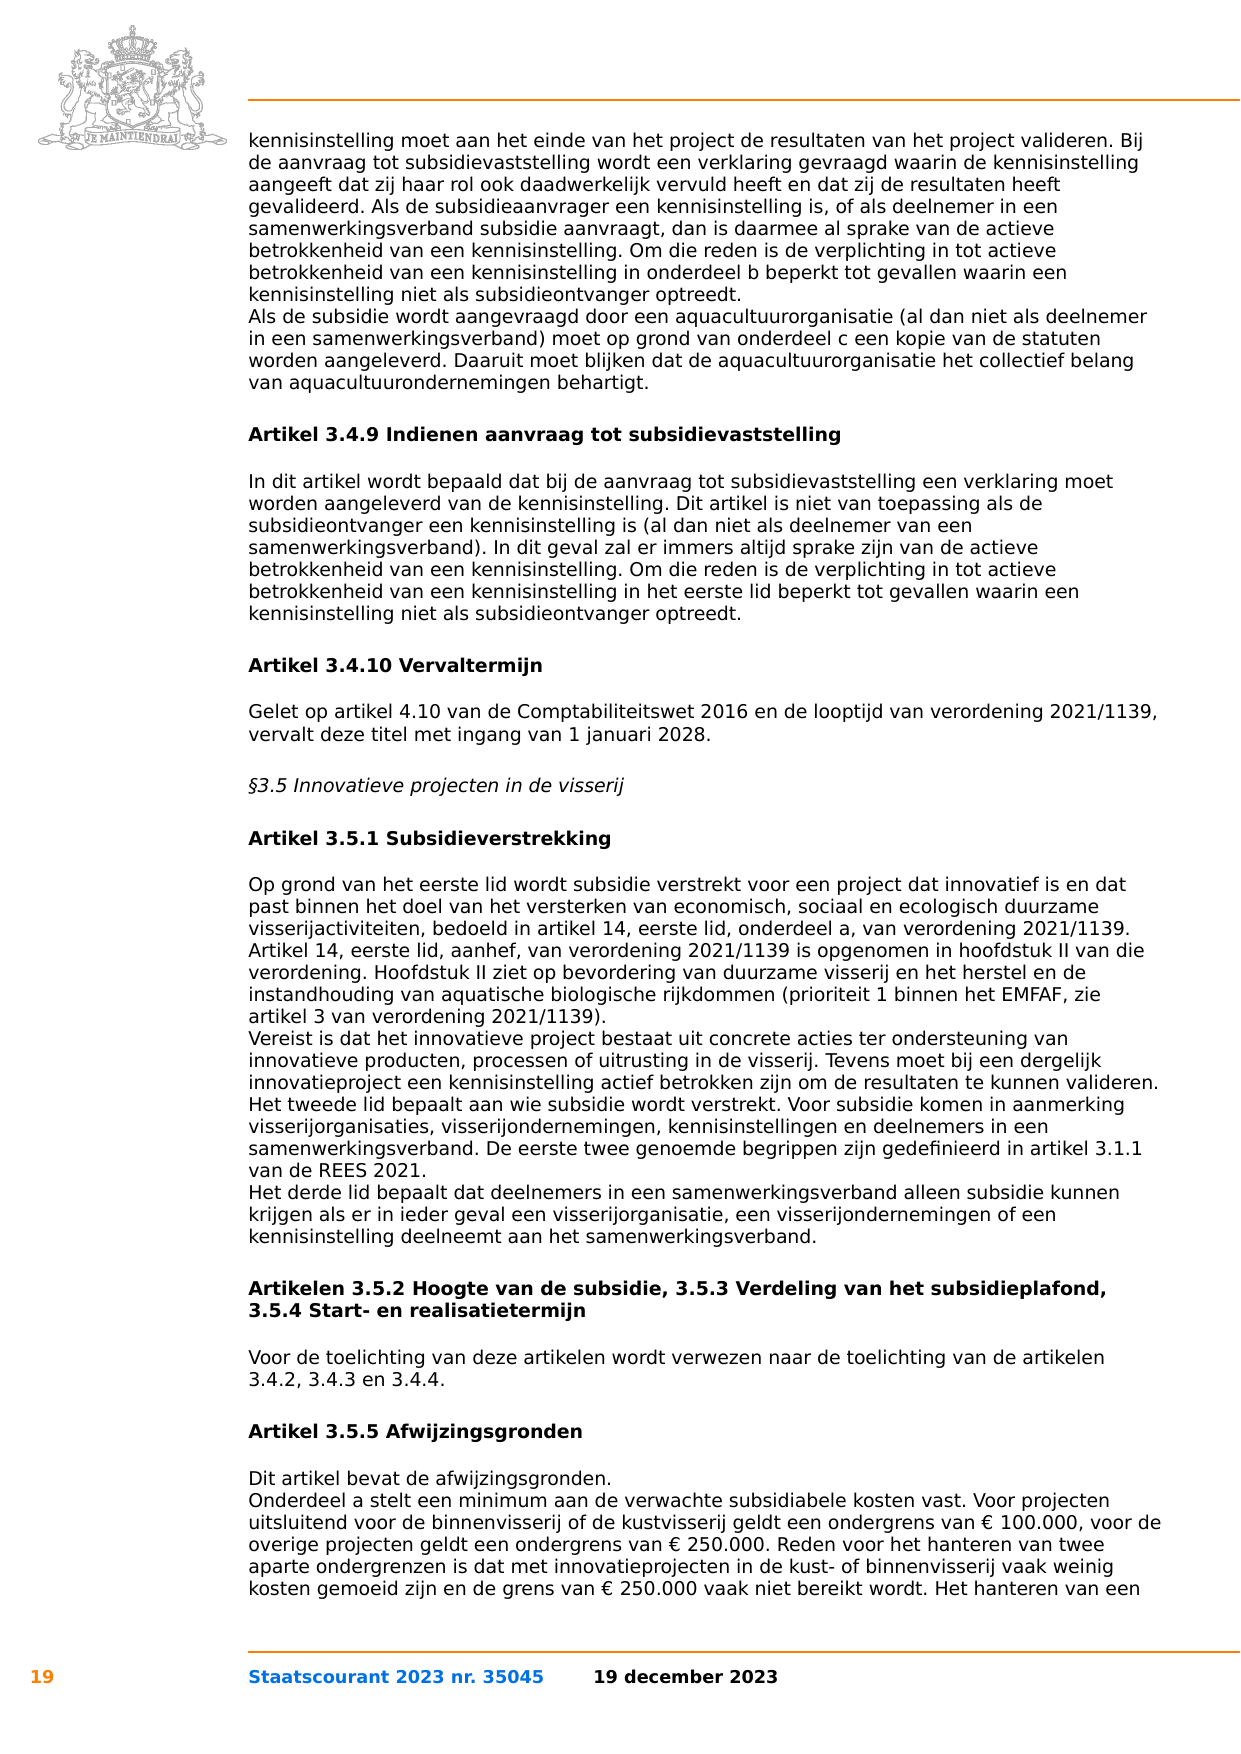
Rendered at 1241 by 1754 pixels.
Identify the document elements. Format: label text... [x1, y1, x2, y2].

text Voor de toelichting van deze artikelen wordt verwezen naar de toelichting van de artikelen 3.4.2, 3.4.3 en 3.4.4. [248, 1347, 1163, 1391]
subtitle Artikel 3.5.1 Subsidieverstrekking [248, 827, 1163, 849]
subtitle Artikelen 3.5.2 Hoogte van de subsidie, 3.5.3 Verdeling van het subsidieplafond, 3.5.4 Start- en realisatietermijn [248, 1278, 1163, 1322]
picture [38, 25, 227, 150]
text Het tweede lid bepaalt aan wie subsidie wordt verstrekt. Voor subsidie komen in aanmerking visserijorganisaties, visserijondernemingen, kennisinstellingen en deelnemers in een samenwerkingsverband. De eerste twee genoemde begrippen zijn gedefinieerd in artikel 3.1.1 van de REES 2021. [248, 1094, 1163, 1182]
text Als de subsidie wordt aangevraagd door een aquacultuurorganisatie (al dan niet als deelnemer in een samenwerkingsverband) moet op grond van onderdeel c een kopie van de statuten worden aangeleverd. Daaruit moet blijken dat de aquacultuurorganisatie het collectief belang van aquacultuurondernemingen behartigt. [248, 306, 1163, 394]
subtitle Artikel 3.5.5 Afwijzingsgronden [248, 1421, 1163, 1443]
text Gelet op artikel 4.10 van de Comptabiliteitswet 2016 en de looptijd van verordening 2021/1139, vervalt deze titel met ingang van 1 januari 2028. [248, 701, 1163, 745]
text Op grond van het eerste lid wordt subsidie verstrekt voor een project dat innovatief is en dat past binnen het doel van het versterken van economisch, sociaal en ecologisch duurzame visserijactiviteiten, bedoeld in artikel 14, eerste lid, onderdeel a, van verordening 2021/1139. Artikel 14, eerste lid, aanhef, van verordening 2021/1139 is opgenomen in hoofdstuk II van die verordening. Hoofdstuk II ziet op bevordering van duurzame visserij en het herstel en de instandhouding van aquatische biologische rijkdommen (prioriteit 1 binnen het EMFAF, zie artikel 3 van verordening 2021/1139). [248, 874, 1163, 1028]
subtitle Artikel 3.4.10 Vervaltermijn [248, 654, 1163, 676]
text Het derde lid bepaalt dat deelnemers in een samenwerkingsverband alleen subsidie kunnen krijgen als er in ieder geval een visserijorganisatie, een visserijondernemingen of een kennisinstelling deelneemt aan het samenwerkingsverband. [248, 1182, 1163, 1248]
text kennisinstelling moet aan het einde van het project de resultaten van het project valideren. Bij de aanvraag tot subsidievaststelling wordt een verklaring gevraagd waarin de kennisinstelling aangeeft dat zij haar rol ook daadwerkelijk vervuld heeft en dat zij de resultaten heeft gevalideerd. Als de subsidieaanvrager een kennisinstelling is, of als deelnemer in een samenwerkingsverband subsidie aanvraagt, dan is daarmee al sprake van de actieve betrokkenheid van een kennisinstelling. Om die reden is de verplichting in tot actieve betrokkenheid van een kennisinstelling in onderdeel b beperkt tot gevallen waarin een kennisinstelling niet als subsidieontvanger optreedt. [248, 130, 1163, 306]
text In dit artikel wordt bepaald dat bij de aanvraag tot subsidievaststelling een verklaring moet worden aangeleverd van de kennisinstelling. Dit artikel is niet van toepassing als de subsidieontvanger een kennisinstelling is (al dan niet als deelnemer van een samenwerkingsverband). In dit geval zal er immers altijd sprake zijn van de actieve betrokkenheid van een kennisinstelling. Om die reden is de verplichting in tot actieve betrokkenheid van een kennisinstelling in het eerste lid beperkt tot gevallen waarin een kennisinstelling niet als subsidieontvanger optreedt. [248, 471, 1163, 624]
subtitle Artikel 3.4.9 Indienen aanvraag tot subsidievaststelling [248, 424, 1163, 446]
text Onderdeel a stelt een minimum aan de verwachte subsidiabele kosten vast. Voor projecten uitsluitend voor de binnenvisserij of de kustvisserij geldt een ondergrens van € 100.000, voor de overige projecten geldt een ondergrens van € 250.000. Reden voor het hanteren van twee aparte ondergrenzen is dat met innovatieprojecten in de kust- of binnenvisserij vaak weinig kosten gemoeid zijn en de grens van € 250.000 vaak niet bereikt wordt. Het hanteren van een [248, 1490, 1163, 1600]
text Vereist is dat het innovatieve project bestaat uit concrete acties ter ondersteuning van innovatieve producten, processen of uitrusting in de visserij. Tevens moet bij een dergelijk innovatieproject een kennisinstelling actief betrokken zijn om de resultaten te kunnen valideren. [248, 1028, 1163, 1094]
text Dit artikel bevat de afwijzingsgronden. [248, 1468, 1163, 1490]
subtitle §3.5 Innovatieve projecten in de visserij [248, 775, 1163, 797]
